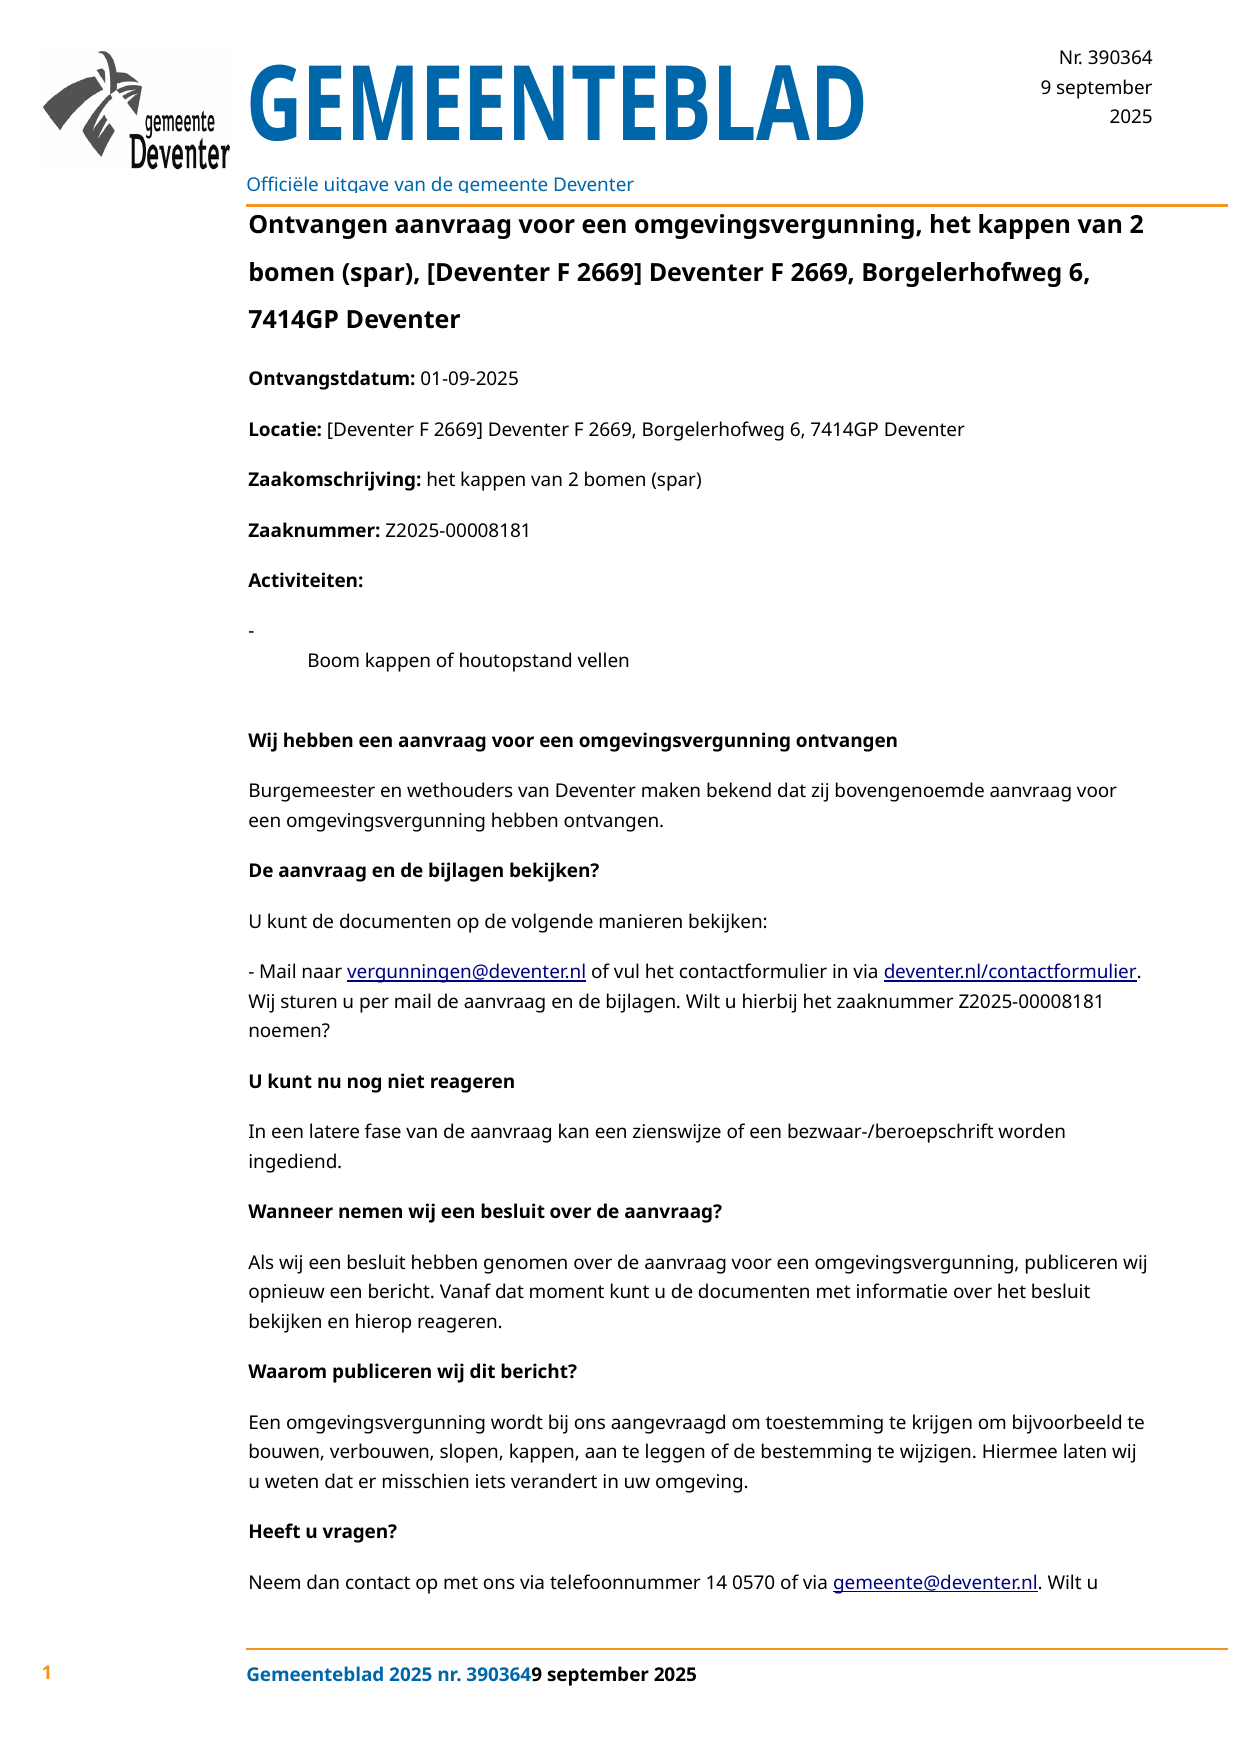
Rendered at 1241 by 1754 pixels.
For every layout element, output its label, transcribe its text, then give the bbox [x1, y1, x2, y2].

text Zaakomschrijving: het kappen van 2 bomen (spar) [248, 466, 1152, 492]
text Ontvangstdatum: 01-09-2025 [248, 366, 1152, 391]
text - Mail naar vergunningen@deventer.nl of vul het contactformulier in via deventer.nl/contactformulier. Wij sturen u per mail de aanvraag en de bijlagen. Wilt u hierbij het zaaknummer Z2025-00008181 noemen? [248, 958, 1152, 1043]
text Wanneer nemen wij een besluit over de aanvraag? [248, 1198, 1152, 1224]
list Boom kappen of houtopstand vellen [248, 647, 1152, 673]
text Waarom publiceren wij dit bericht? [248, 1358, 1152, 1384]
text Activiteiten: [248, 567, 1152, 593]
text Neem dan contact op met ons via telefoonnummer 14 0570 of via gemeente@deventer.nl. Wilt u [248, 1569, 1152, 1594]
text Als wij een besluit hebben genomen over de aanvraag voor een omgevingsvergunning, publiceren wij opnieuw een bericht. Vanaf dat moment kunt u de documenten met informatie over het besluit bekijken en hierop reageren. [248, 1249, 1152, 1334]
text Een omgevingsvergunning wordt bij ons aangevraagd om toestemming te krijgen om bijvoorbeeld te bouwen, verbouwen, slopen, kappen, aan te leggen of de bestemming te wijzigen. Hiermee laten wij u weten dat er misschien iets verandert in uw omgeving. [248, 1409, 1152, 1494]
text Heeft u vragen? [248, 1518, 1152, 1544]
text U kunt nu nog niet reageren [248, 1068, 1152, 1094]
text Burgemeester en wethouders van Deventer maken bekend dat zij bovengenoemde aanvraag voor een omgevingsvergunning hebben ontvangen. [248, 778, 1152, 833]
text Zaaknummer: Z2025-00008181 [248, 517, 1152, 542]
text Locatie: [Deventer F 2669] Deventer F 2669, Borgelerhofweg 6, 7414GP Deventer [248, 416, 1152, 442]
text Wij hebben een aanvraag voor een omgevingsvergunning ontvangen [248, 727, 1152, 753]
picture [41, 47, 231, 172]
text U kunt de documenten op de volgende manieren bekijken: [248, 908, 1152, 934]
text De aanvraag en de bijlagen bekijken? [248, 858, 1152, 883]
text In een latere fase van de aanvraag kan een zienswijze of een bezwaar-/beroepschrift worden ingediend. [248, 1118, 1152, 1174]
text Ontvangen aanvraag voor een omgevingsvergunning, het kappen van 2 bomen (spar), [Deventer F 2669] Deventer F 2669, Borgelerhofweg 6, 7414GP Deventer [248, 207, 1152, 336]
